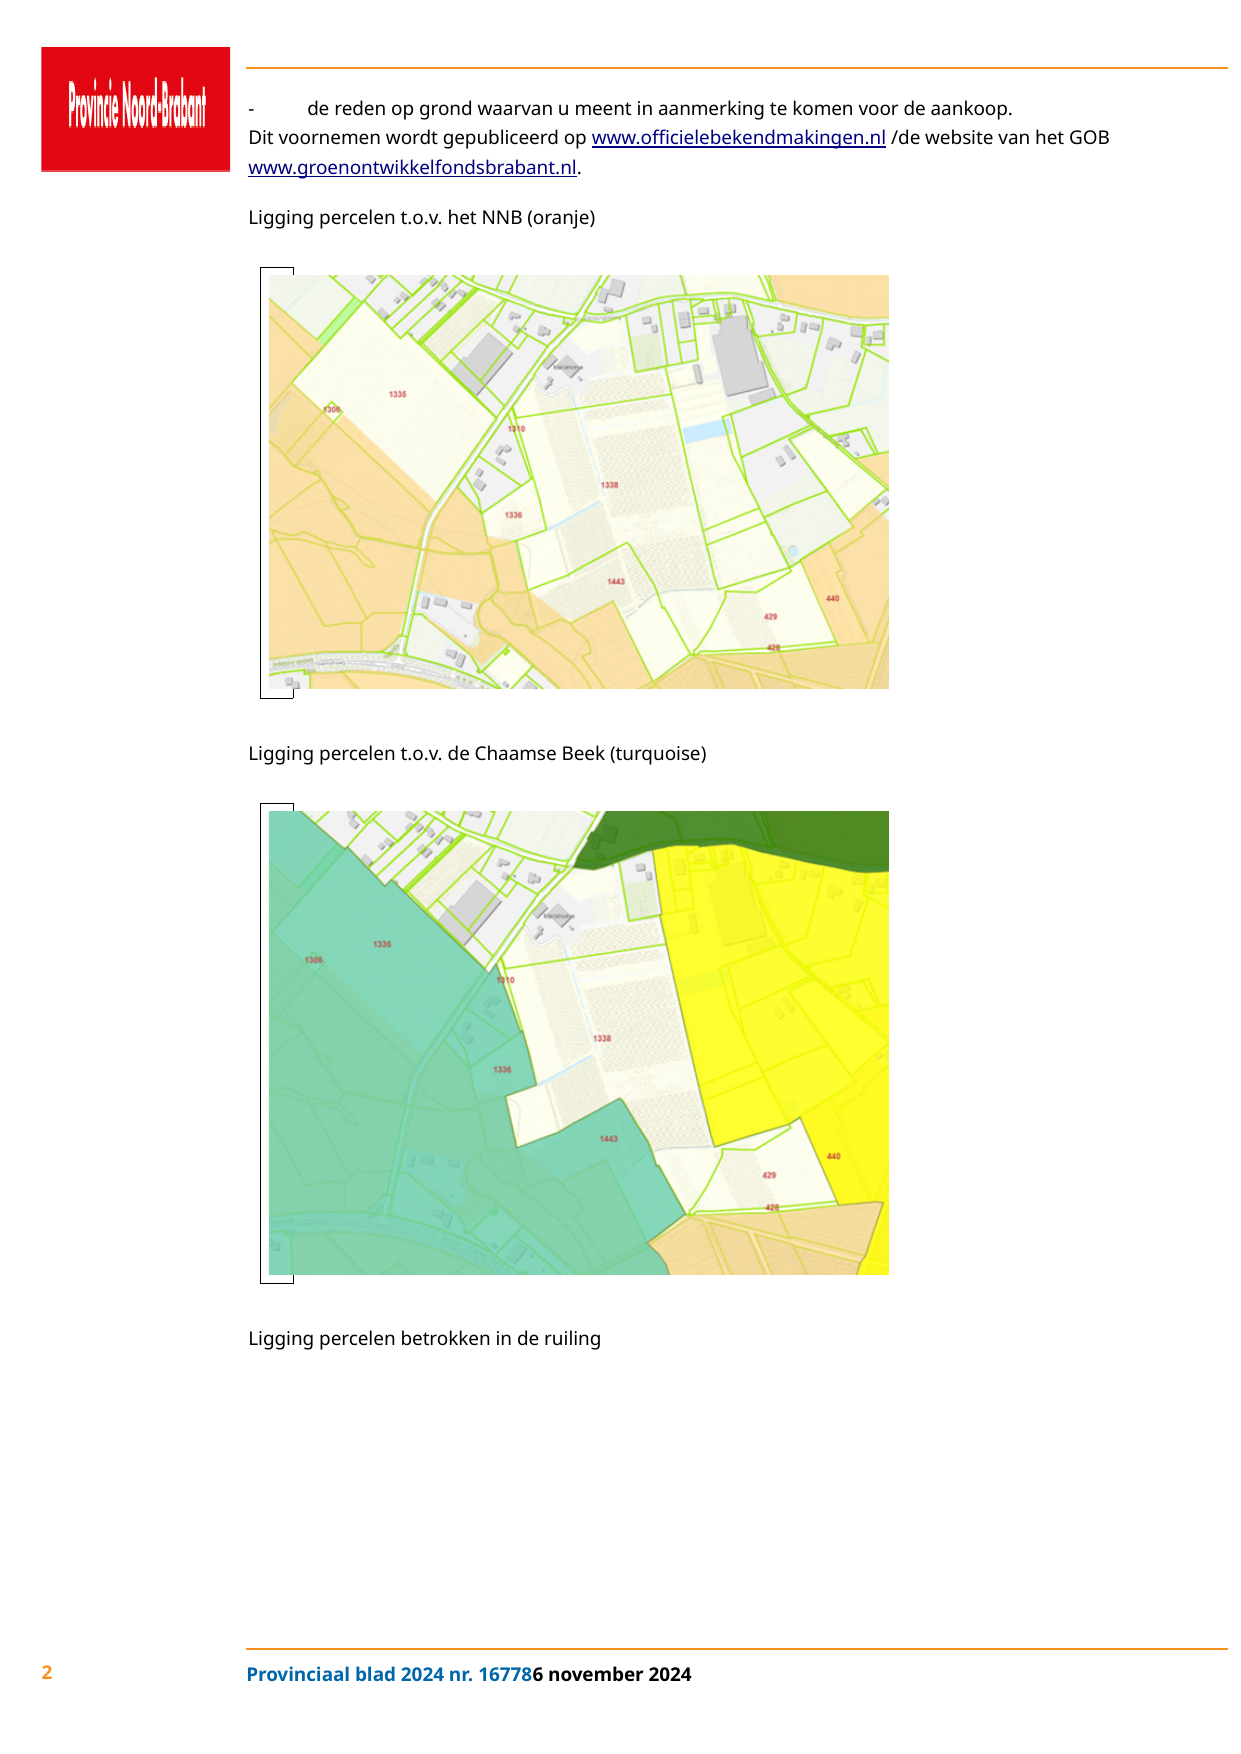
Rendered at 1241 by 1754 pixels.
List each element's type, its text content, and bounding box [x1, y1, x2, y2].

text Dit voornemen wordt gepubliceerd op www.officielebekendmakingen.nl /de website van het GOB www.groenontwikkelfondsbrabant.nl. [248, 124, 1152, 180]
text Ligging percelen betrokken in de ruiling [248, 1326, 1152, 1351]
text Ligging percelen t.o.v. de Chaamse Beek (turquoise) [248, 740, 1152, 766]
picture [41, 47, 231, 172]
picture [268, 811, 889, 1275]
picture [268, 275, 889, 689]
list de reden op grond waarvan u meent in aanmerking te komen voor de aankoop. [248, 95, 1152, 121]
text Ligging percelen t.o.v. het NNB (oranje) [248, 204, 1152, 230]
